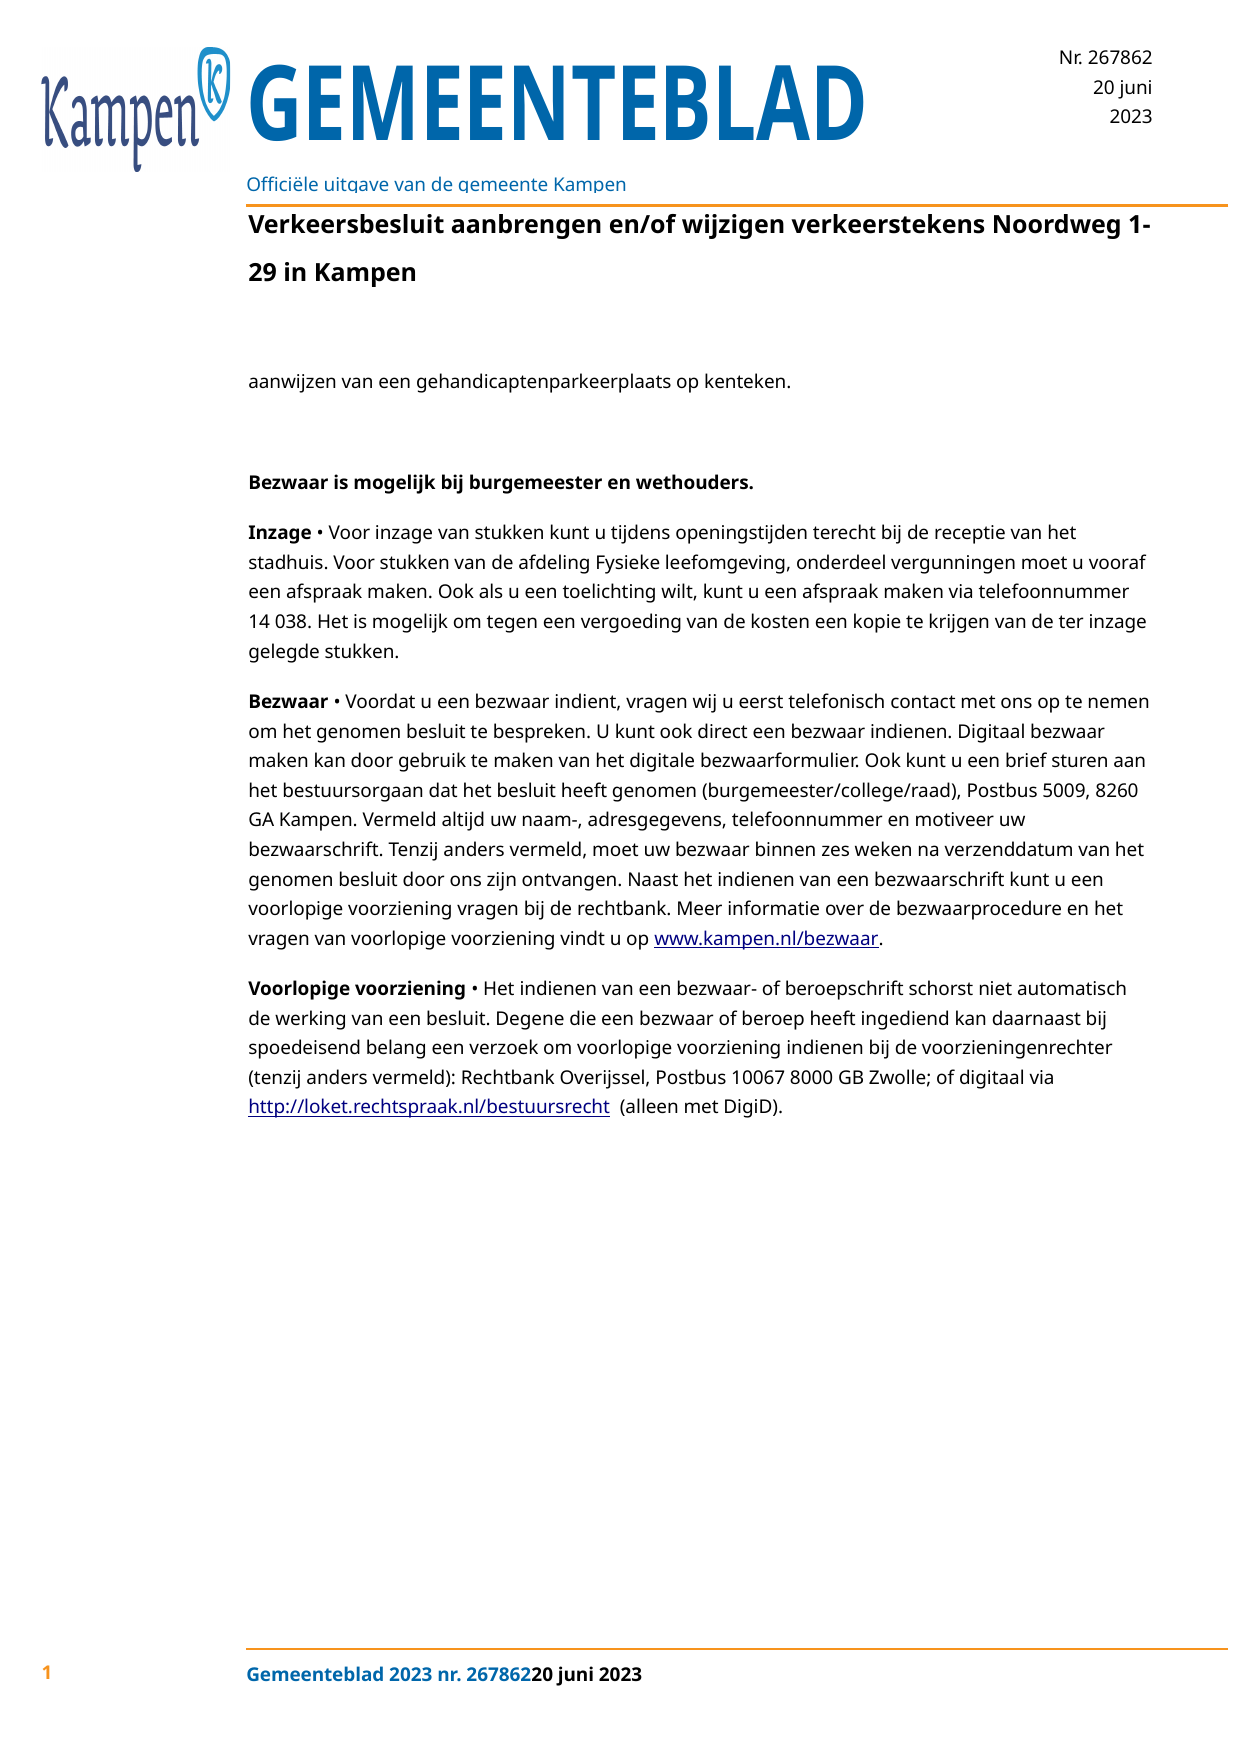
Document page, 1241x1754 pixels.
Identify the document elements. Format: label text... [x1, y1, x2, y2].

text Bezwaar is mogelijk bij burgemeester en wethouders. [248, 469, 1152, 495]
text Voorlopige voorziening • Het indienen van een bezwaar- of beroepschrift schorst niet automatisch de werking van een besluit. Degene die een bezwaar of beroep heeft ingediend kan daarnaast bij spoedeisend belang een verzoek om voorlopige voorziening indienen bij de voorzieningenrechter (tenzij anders vermeld): Rechtbank Overijssel, Postbus 10067 8000 GB Zwolle; of digitaal via http://loket.rechtspraak.nl/bestuursrecht (alleen met DigiD). [248, 975, 1152, 1119]
text Verkeersbesluit aanbrengen en/of wijzigen verkeerstekens Noordweg 1-29 in Kampen [248, 207, 1152, 288]
picture [41, 47, 231, 172]
text Bezwaar • Voordat u een bezwaar indient, vragen wij u eerst telefonisch contact met ons op te nemen om het genomen besluit te bespreken. U kunt ook direct een bezwaar indienen. Digitaal bezwaar maken kan door gebruik te maken van het digitale bezwaarformulier. Ook kunt u een brief sturen aan het bestuursorgaan dat het besluit heeft genomen (burgemeester/college/raad), Postbus 5009, 8260 GA Kampen. Vermeld altijd uw naam-, adresgegevens, telefoonnummer en motiveer uw bezwaarschrift. Tenzij anders vermeld, moet uw bezwaar binnen zes weken na verzenddatum van het genomen besluit door ons zijn ontvangen. Naast het indienen van een bezwaarschrift kunt u een voorlopige voorziening vragen bij de rechtbank. Meer informatie over de bezwaarprocedure en het vragen van voorlopige voorziening vindt u op www.kampen.nl/bezwaar. [248, 688, 1152, 951]
text Inzage • Voor inzage van stukken kunt u tijdens openingstijden terecht bij de receptie van het stadhuis. Voor stukken van de afdeling Fysieke leefomgeving, onderdeel vergunningen moet u vooraf een afspraak maken. Ook als u een toelichting wilt, kunt u een afspraak maken via telefoonnummer 14 038. Het is mogelijk om tegen een vergoeding van de kosten een kopie te krijgen van de ter inzage gelegde stukken. [248, 519, 1152, 664]
text aanwijzen van een gehandicaptenparkeerplaats op kenteken. [248, 368, 1152, 394]
